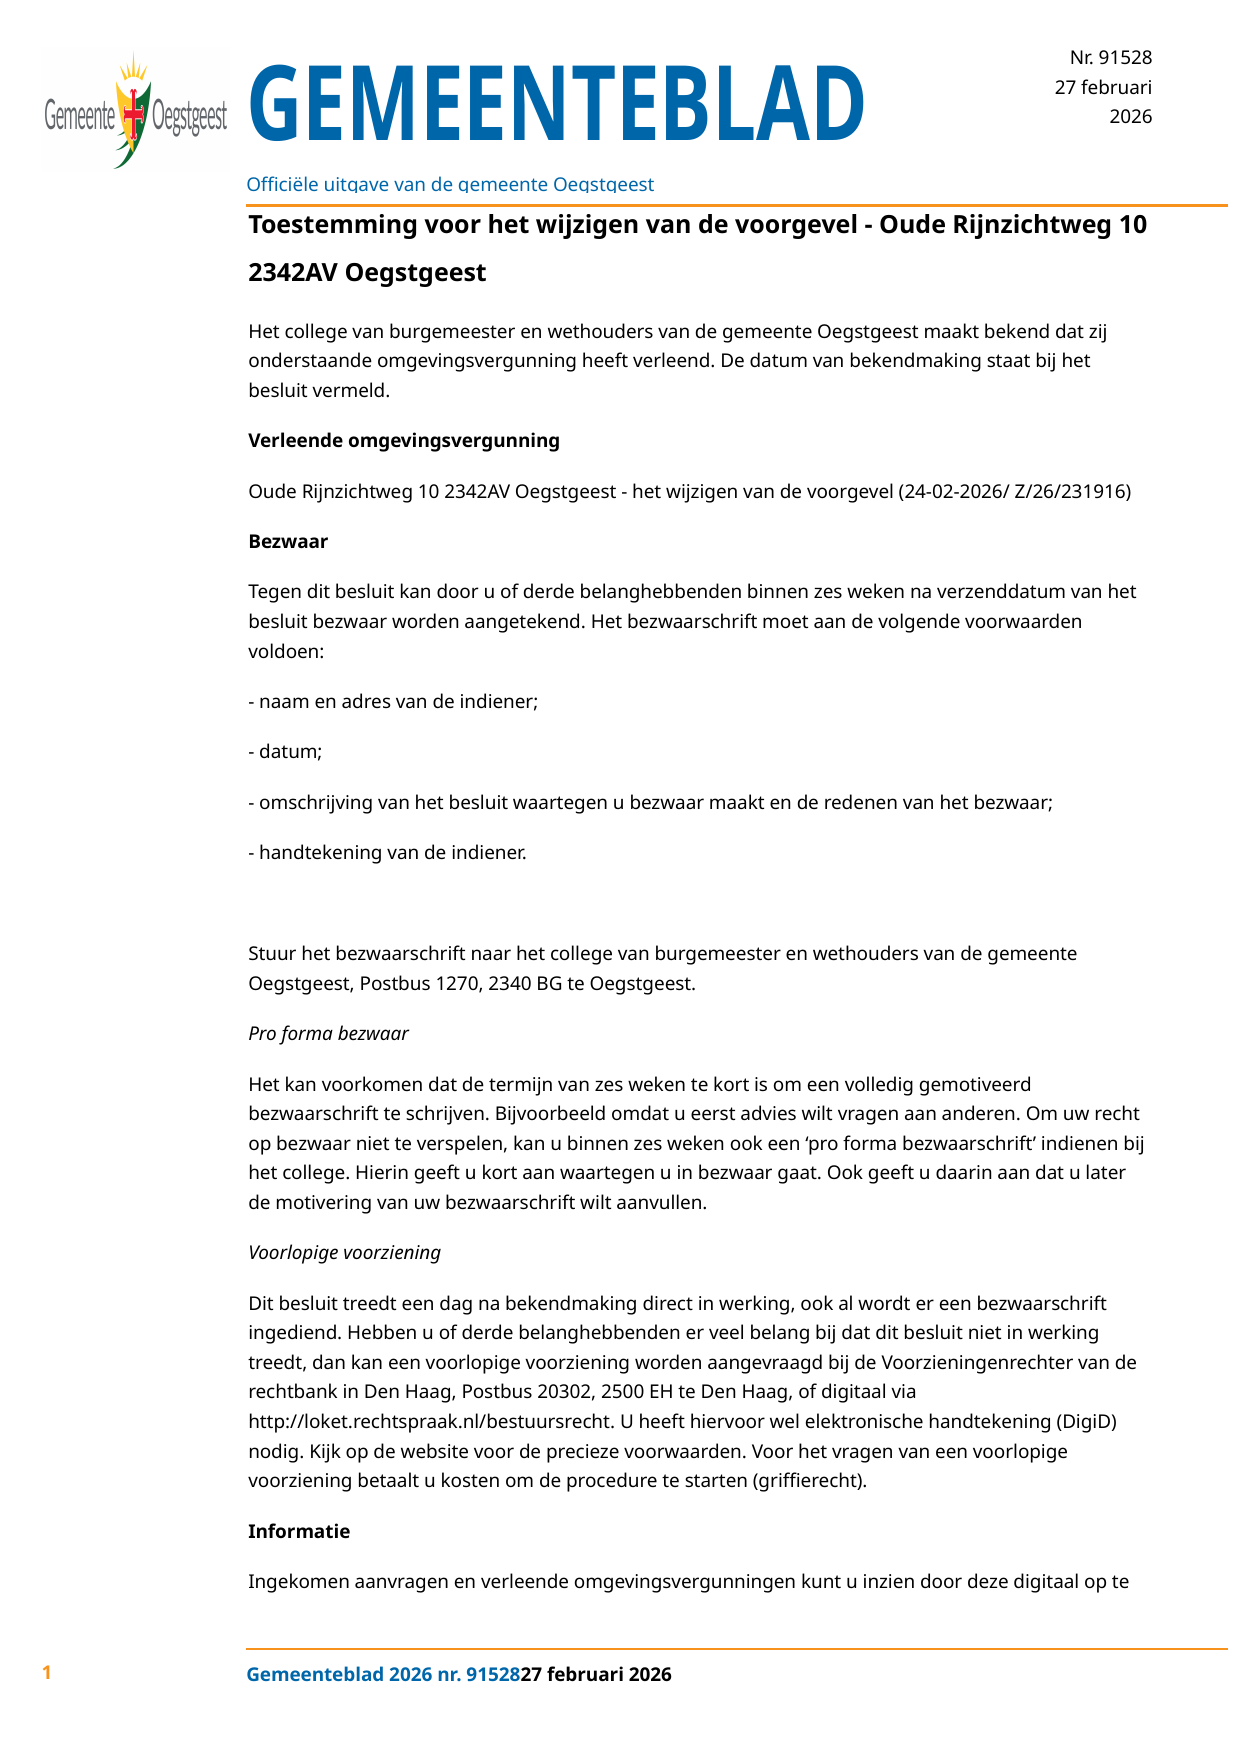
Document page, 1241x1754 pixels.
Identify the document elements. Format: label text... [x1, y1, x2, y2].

text - naam en adres van de indiener; [248, 688, 1152, 714]
text Oude Rijnzichtweg 10 2342AV Oegstgeest - het wijzigen van de voorgevel (24-02-2026/ Z/26/231916) [248, 478, 1152, 504]
text Voorlopige voorziening [248, 1239, 1152, 1265]
text Het kan voorkomen dat de termijn van zes weken te kort is om een volledig gemotiveerd bezwaarschrift te schrijven. Bijvoorbeeld omdat u eerst advies wilt vragen aan anderen. Om uw recht op bezwaar niet te verspelen, kan u binnen zes weken ook een ‘pro forma bezwaarschrift’ indienen bij het college. Hierin geeft u kort aan waartegen u in bezwaar gaat. Ook geeft u daarin aan dat u later de motivering van uw bezwaarschrift wilt aanvullen. [248, 1071, 1152, 1215]
text Informatie [248, 1518, 1152, 1544]
text Stuur het bezwaarschrift naar het college van burgemeester en wethouders van de gemeente Oegstgeest, Postbus 1270, 2340 BG te Oegstgeest. [248, 940, 1152, 996]
text Bezwaar [248, 528, 1152, 554]
text Tegen dit besluit kan door u of derde belanghebbenden binnen zes weken na verzenddatum van het besluit bezwaar worden aangetekend. Het bezwaarschrift moet aan de volgende voorwaarden voldoen: [248, 579, 1152, 664]
text Toestemming voor het wijzigen van de voorgevel - Oude Rijnzichtweg 10 2342AV Oegstgeest [248, 207, 1152, 288]
text - omschrijving van het besluit waartegen u bezwaar maakt en de redenen van het bezwaar; [248, 789, 1152, 815]
text Dit besluit treedt een dag na bekendmaking direct in werking, ook al wordt er een bezwaarschrift ingediend. Hebben u of derde belanghebbenden er veel belang bij dat dit besluit niet in werking treedt, dan kan een voorlopige voorziening worden aangevraagd bij de Voorzieningenrechter van de rechtbank in Den Haag, Postbus 20302, 2500 EH te Den Haag, of digitaal via http://loket.rechtspraak.nl/bestuursrecht. U heeft hiervoor wel elektronische handtekening (DigiD) nodig. Kijk op de website voor de precieze voorwaarden. Voor het vragen van een voorlopige voorziening betaalt u kosten om de procedure te starten (griffierecht). [248, 1290, 1152, 1493]
text Verleende omgevingsvergunning [248, 427, 1152, 453]
text Pro forma bezwaar [248, 1020, 1152, 1046]
text - handtekening van de indiener. [248, 839, 1152, 865]
text Ingekomen aanvragen en verleende omgevingsvergunningen kunt u inzien door deze digitaal op te [248, 1568, 1152, 1594]
picture [41, 47, 231, 172]
text Het college van burgemeester en wethouders van de gemeente Oegstgeest maakt bekend dat zij onderstaande omgevingsvergunning heeft verleend. De datum van bekendmaking staat bij het besluit vermeld. [248, 318, 1152, 403]
text - datum; [248, 739, 1152, 764]
